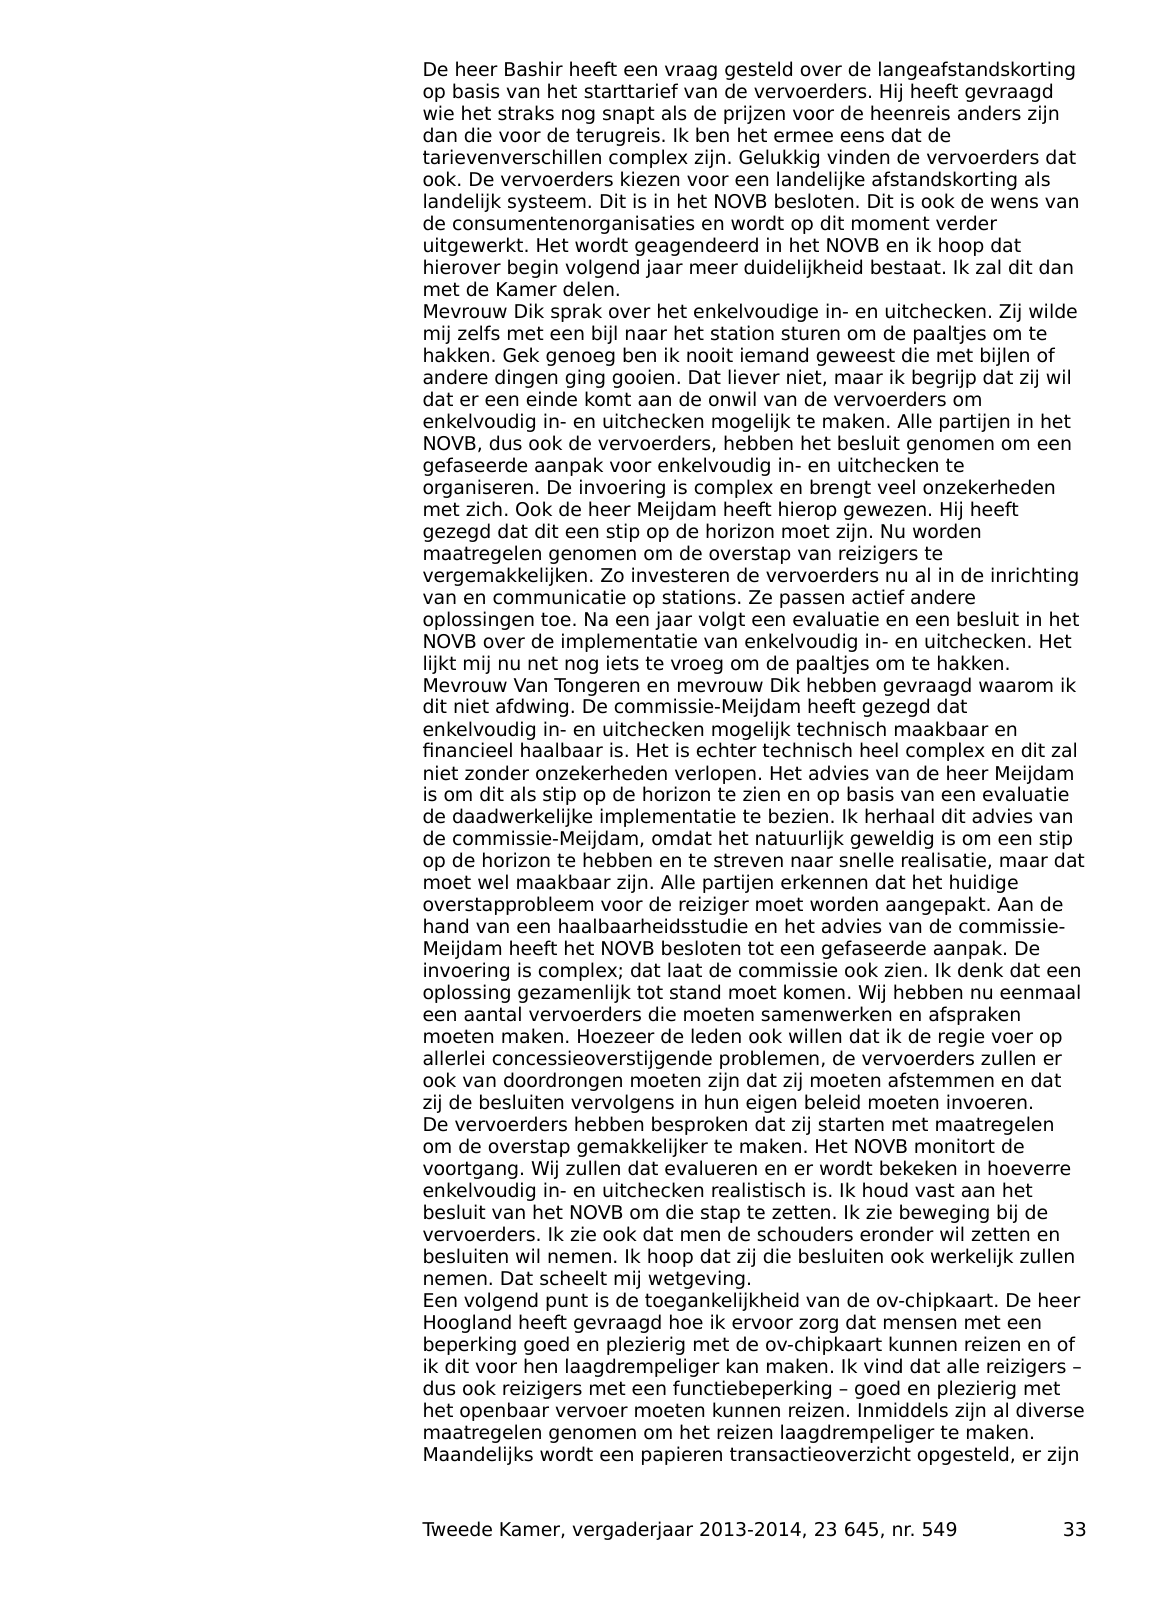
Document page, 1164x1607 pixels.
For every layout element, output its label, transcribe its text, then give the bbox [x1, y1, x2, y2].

text De vervoerders hebben besproken dat zij starten met maatregelen om de overstap gemakkelijker te maken. Het NOVB monitort de voortgang. Wij zullen dat evalueren en er wordt bekeken in hoeverre enkelvoudig in- en uitchecken realistisch is. Ik houd vast aan het besluit van het NOVB om die stap te zetten. Ik zie beweging bij de vervoerders. Ik zie ook dat men de schouders eronder wil zetten en besluiten wil nemen. Ik hoop dat zij die besluiten ook werkelijk zullen nemen. Dat scheelt mij wetgeving. [422, 1114, 1087, 1290]
text Mevrouw Dik sprak over het enkelvoudige in- en uitchecken. Zij wilde mij zelfs met een bijl naar het station sturen om de paaltjes om te hakken. Gek genoeg ben ik nooit iemand geweest die met bijlen of andere dingen ging gooien. Dat liever niet, maar ik begrijp dat zij wil dat er een einde komt aan de onwil van de vervoerders om enkelvoudig in- en uitchecken mogelijk te maken. Alle partijen in het NOVB, dus ook de vervoerders, hebben het besluit genomen om een gefaseerde aanpak voor enkelvoudig in- en uitchecken te organiseren. De invoering is complex en brengt veel onzekerheden met zich. Ook de heer Meijdam heeft hierop gewezen. Hij heeft gezegd dat dit een stip op de horizon moet zijn. Nu worden maatregelen genomen om de overstap van reizigers te vergemakkelijken. Zo investeren de vervoerders nu al in de inrichting van en communicatie op stations. Ze passen actief andere oplossingen toe. Na een jaar volgt een evaluatie en een besluit in het NOVB over de implementatie van enkelvoudig in- en uitchecken. Het lijkt mij nu net nog iets te vroeg om de paaltjes om te hakken. [422, 301, 1087, 674]
text Mevrouw Van Tongeren en mevrouw Dik hebben gevraagd waarom ik dit niet afdwing. De commissie-Meijdam heeft gezegd dat enkelvoudig in- en uitchecken mogelijk technisch maakbaar en financieel haalbaar is. Het is echter technisch heel complex en dit zal niet zonder onzekerheden verlopen. Het advies van de heer Meijdam is om dit als stip op de horizon te zien en op basis van een evaluatie de daadwerkelijke implementatie te bezien. Ik herhaal dit advies van de commissie-Meijdam, omdat het natuurlijk geweldig is om een stip op de horizon te hebben en te streven naar snelle realisatie, maar dat moet wel maakbaar zijn. Alle partijen erkennen dat het huidige overstapprobleem voor de reiziger moet worden aangepakt. Aan de hand van een haalbaarheidsstudie en het advies van de commissie-Meijdam heeft het NOVB besloten tot een gefaseerde aanpak. De invoering is complex; dat laat de commissie ook zien. Ik denk dat een oplossing gezamenlijk tot stand moet komen. Wij hebben nu eenmaal een aantal vervoerders die moeten samenwerken en afspraken moeten maken. Hoezeer de leden ook willen dat ik de regie voer op allerlei concessieoverstijgende problemen, de vervoerders zullen er ook van doordrongen moeten zijn dat zij moeten afstemmen en dat zij de besluiten vervolgens in hun eigen beleid moeten invoeren. [422, 674, 1087, 1114]
text De heer Bashir heeft een vraag gesteld over de langeafstandskorting op basis van het starttarief van de vervoerders. Hij heeft gevraagd wie het straks nog snapt als de prijzen voor de heenreis anders zijn dan die voor de terugreis. Ik ben het ermee eens dat de tarievenverschillen complex zijn. Gelukkig vinden de vervoerders dat ook. De vervoerders kiezen voor een landelijke afstandskorting als landelijk systeem. Dit is in het NOVB besloten. Dit is ook de wens van de consumentenorganisaties en wordt op dit moment verder uitgewerkt. Het wordt geagendeerd in het NOVB en ik hoop dat hierover begin volgend jaar meer duidelijkheid bestaat. Ik zal dit dan met de Kamer delen. [422, 59, 1087, 301]
text Een volgend punt is de toegankelijkheid van de ov-chipkaart. De heer Hoogland heeft gevraagd hoe ik ervoor zorg dat mensen met een beperking goed en plezierig met de ov-chipkaart kunnen reizen en of ik dit voor hen laagdrempeliger kan maken. Ik vind dat alle reizigers – dus ook reizigers met een functiebeperking – goed en plezierig met het openbaar vervoer moeten kunnen reizen. Inmiddels zijn al diverse maatregelen genomen om het reizen laagdrempeliger te maken. Maandelijks wordt een papieren transactieoverzicht opgesteld, er zijn [422, 1290, 1087, 1466]
